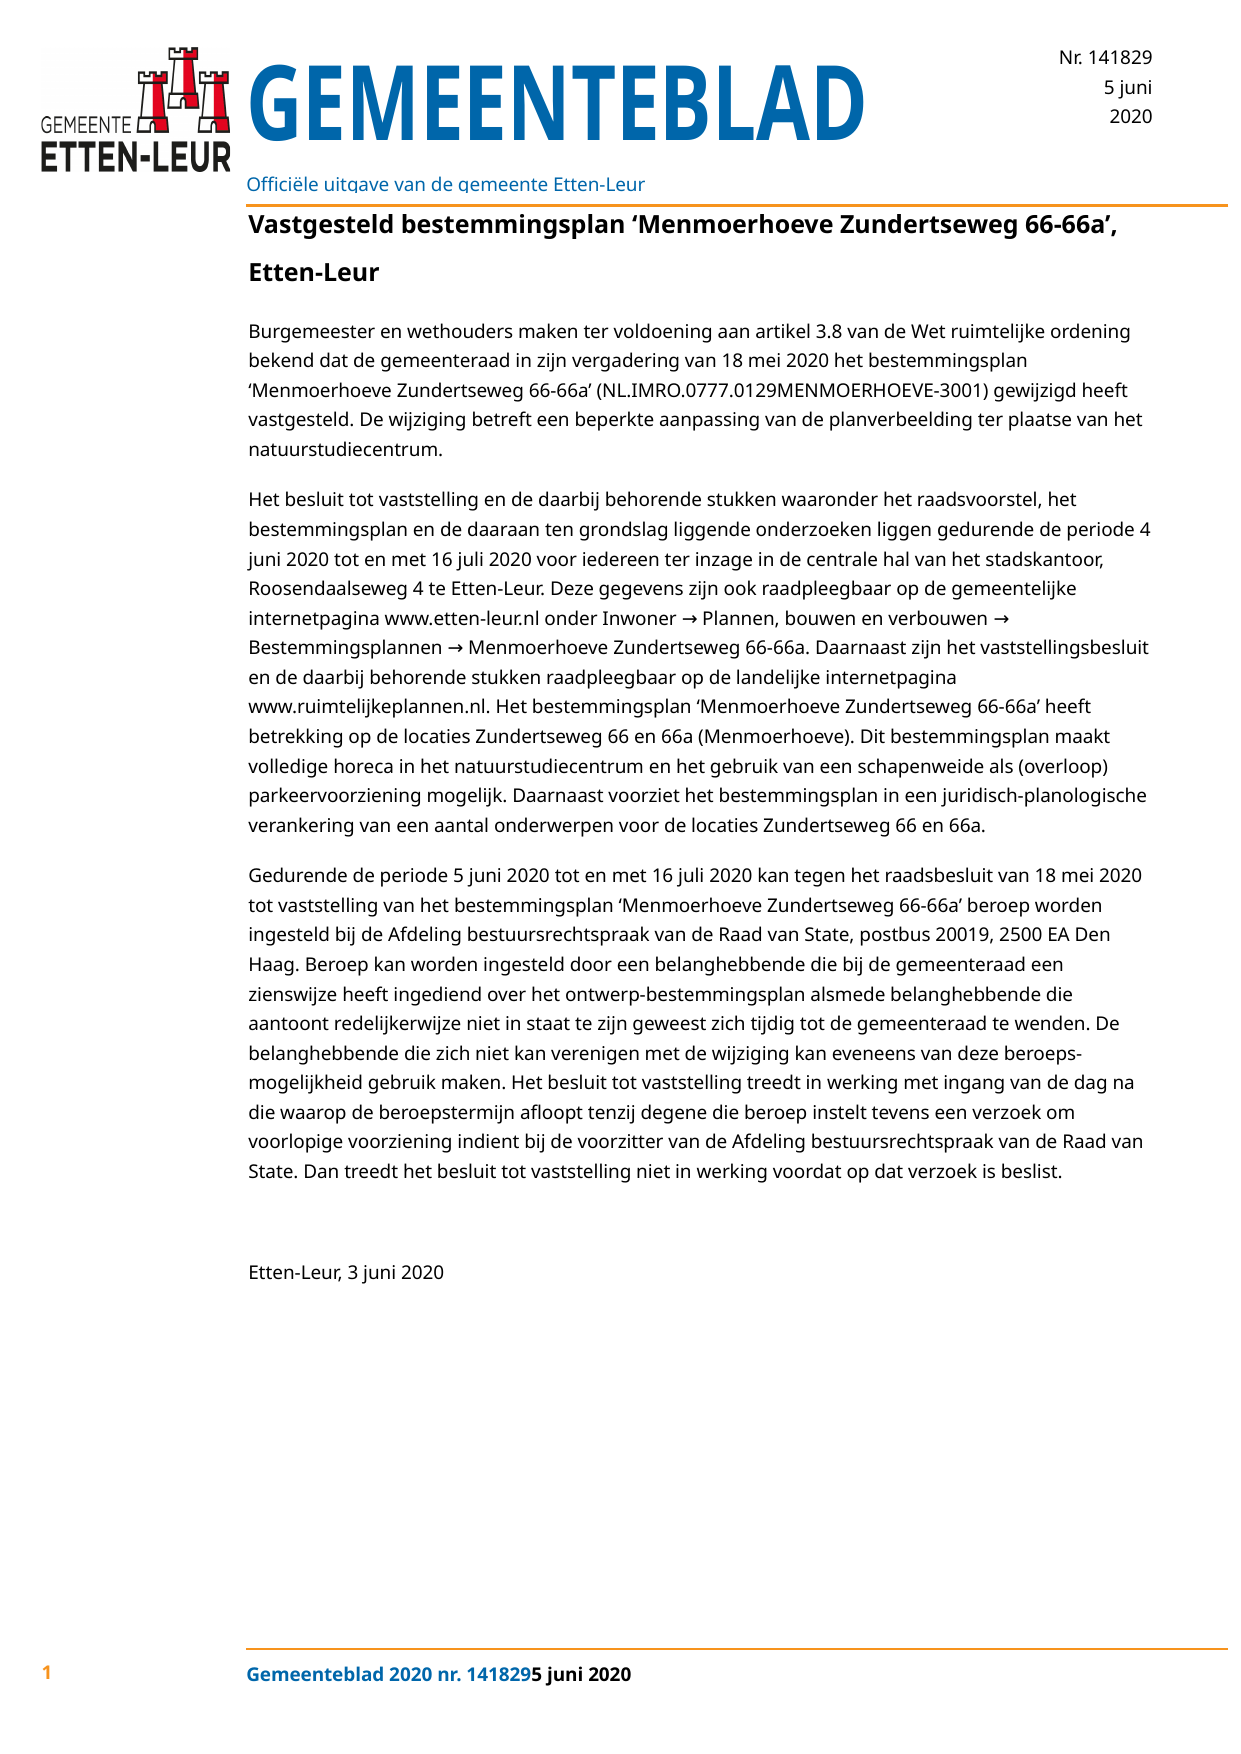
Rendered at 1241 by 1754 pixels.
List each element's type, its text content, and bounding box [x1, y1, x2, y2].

text Het besluit tot vaststelling en de daarbij behorende stukken waaronder het raadsvoorstel, het bestemmingsplan en de daaraan ten grondslag liggende onderzoeken liggen gedurende de periode 4 juni 2020 tot en met 16 juli 2020 voor iedereen ter inzage in de centrale hal van het stadskantoor, Roosendaalseweg 4 te Etten-Leur. Deze gegevens zijn ook raadpleegbaar op de gemeentelijke internetpagina www.etten-leur.nl onder Inwoner → Plannen, bouwen en verbouwen → Bestemmingsplannen → Menmoerhoeve Zundertseweg 66-66a. Daarnaast zijn het vaststellingsbesluit en de daarbij behorende stukken raadpleegbaar op de landelijke internetpagina www.ruimtelijkeplannen.nl. Het bestemmingsplan ‘Menmoerhoeve Zundertseweg 66-66a’ heeft betrekking op de locaties Zundertseweg 66 en 66a (Menmoerhoeve). Dit bestemmingsplan maakt volledige horeca in het natuurstudiecentrum en het gebruik van een schapenweide als (overloop) parkeervoorziening mogelijk. Daarnaast voorziet het bestemmingsplan in een juridisch-planologische verankering van een aantal onderwerpen voor de locaties Zundertseweg 66 en 66a. [248, 487, 1152, 838]
text Etten-Leur, 3 juni 2020 [248, 1259, 1152, 1285]
picture [41, 47, 231, 172]
text Gedurende de periode 5 juni 2020 tot en met 16 juli 2020 kan tegen het raadsbesluit van 18 mei 2020 tot vaststelling van het bestemmingsplan ‘Menmoerhoeve Zundertseweg 66-66a’ beroep worden ingesteld bij de Afdeling bestuursrechtspraak van de Raad van State, postbus 20019, 2500 EA Den Haag. Beroep kan worden ingesteld door een belanghebbende die bij de gemeenteraad een zienswijze heeft ingediend over het ontwerp-bestemmingsplan alsmede belanghebbende die aantoont redelijkerwijze niet in staat te zijn geweest zich tijdig tot de gemeenteraad te wenden. De belanghebbende die zich niet kan verenigen met de wijziging kan eveneens van deze beroeps-mogelijkheid gebruik maken. Het besluit tot vaststelling treedt in werking met ingang van de dag na die waarop de beroepstermijn afloopt tenzij degene die beroep instelt tevens een verzoek om voorlopige voorziening indient bij de voorzitter van de Afdeling bestuursrechtspraak van de Raad van State. Dan treedt het besluit tot vaststelling niet in werking voordat op dat verzoek is beslist. [248, 862, 1152, 1184]
text Vastgesteld bestemmingsplan ‘Menmoerhoeve Zundertseweg 66-66a’, Etten-Leur [248, 207, 1152, 288]
text Burgemeester en wethouders maken ter voldoening aan artikel 3.8 van de Wet ruimtelijke ordening bekend dat de gemeenteraad in zijn vergadering van 18 mei 2020 het bestemmingsplan ‘Menmoerhoeve Zundertseweg 66-66a’ (NL.IMRO.0777.0129MENMOERHOEVE-3001) gewijzigd heeft vastgesteld. De wijziging betreft een beperkte aanpassing van de planverbeelding ter plaatse van het natuurstudiecentrum. [248, 318, 1152, 462]
